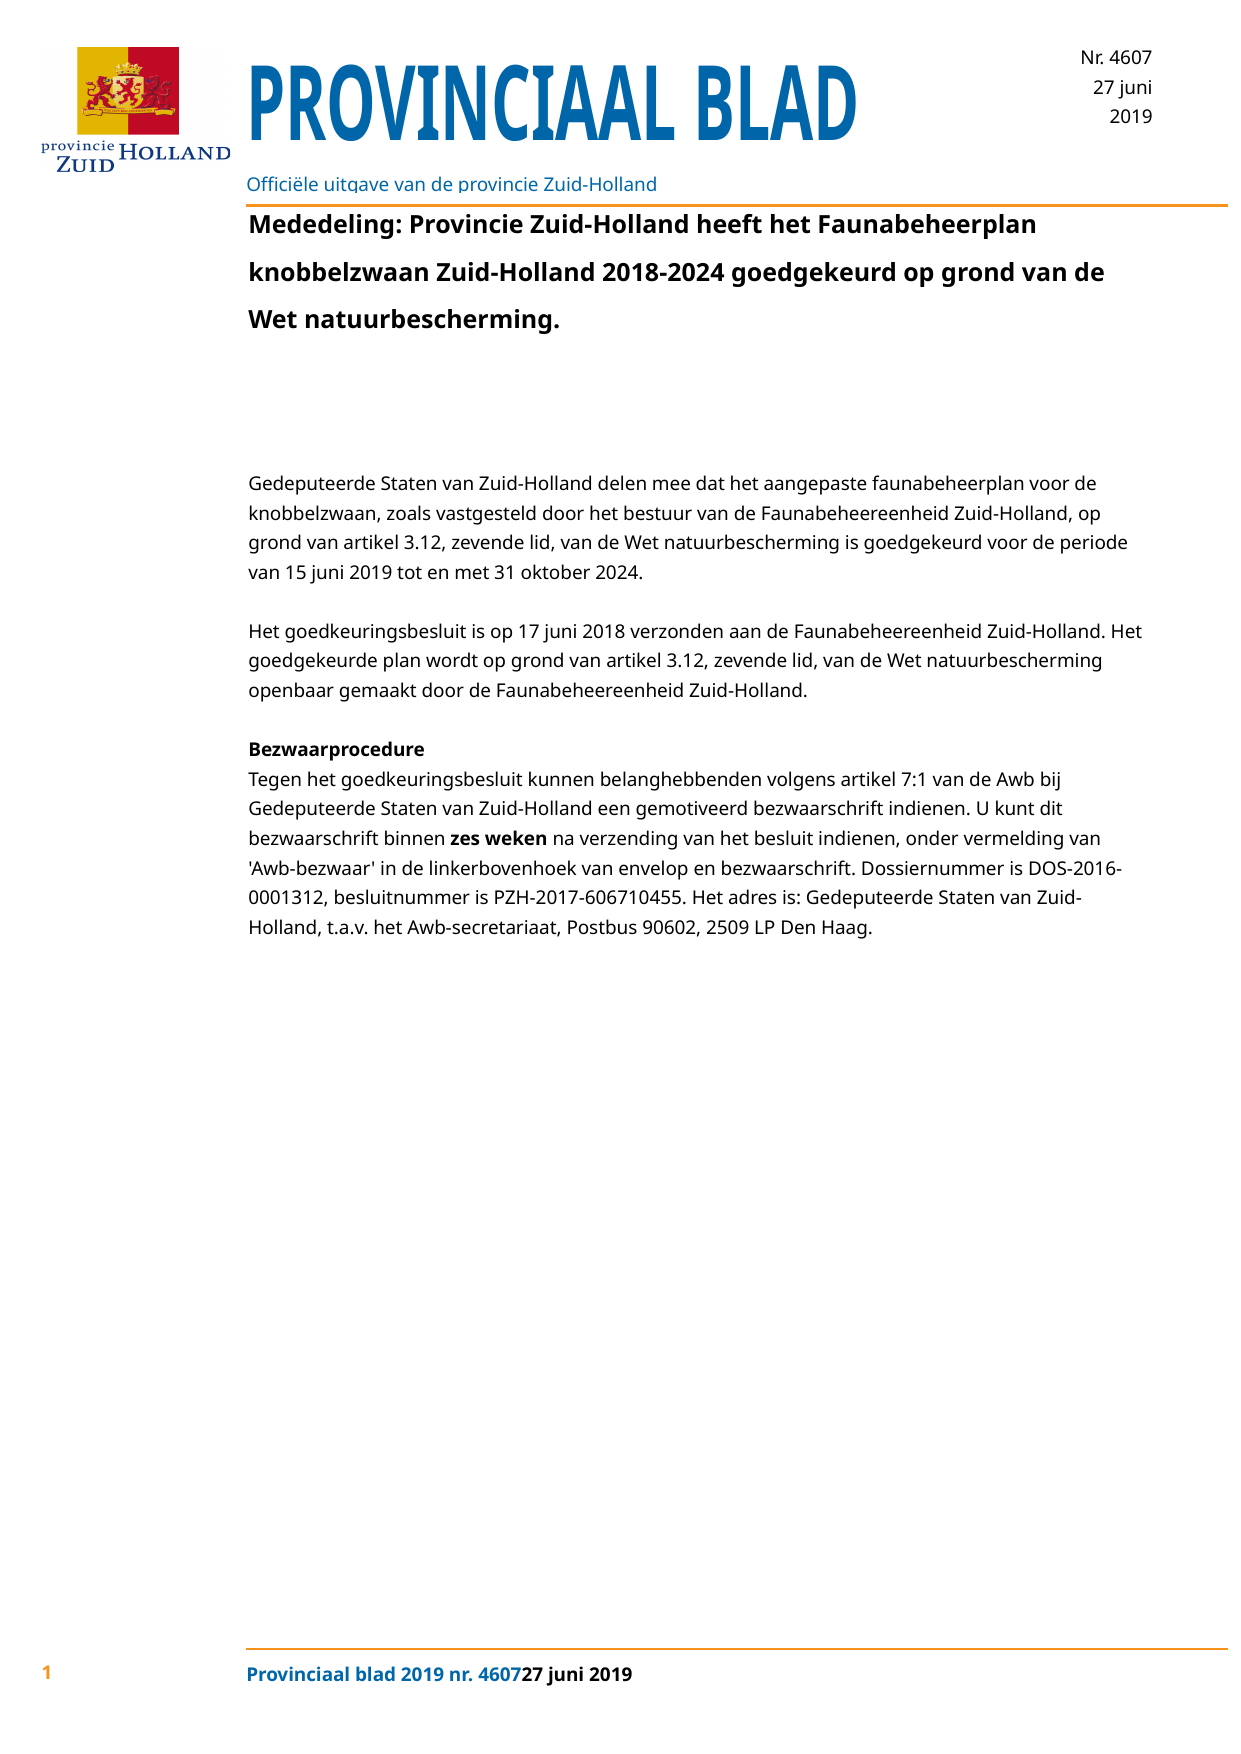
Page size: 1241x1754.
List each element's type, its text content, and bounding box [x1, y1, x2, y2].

text Tegen het goedkeuringsbesluit kunnen belanghebbenden volgens artikel 7:1 van de Awb bij Gedeputeerde Staten van Zuid-Holland een gemotiveerd bezwaarschrift indienen. U kunt dit bezwaarschrift binnen zes weken na verzending van het besluit indienen, onder vermelding van 'Awb-bezwaar' in de linkerbovenhoek van envelop en bezwaarschrift. Dossiernummer is DOS-2016-0001312, besluitnummer is PZH-2017-606710455. Het adres is: Gedeputeerde Staten van Zuid-Holland, t.a.v. het Awb-secretariaat, Postbus 90602, 2509 LP Den Haag. [248, 766, 1152, 939]
text Mededeling: Provincie Zuid-Holland heeft het Faunabeheerplan knobbelzwaan Zuid-Holland 2018-2024 goedgekeurd op grond van de Wet natuurbescherming. [248, 207, 1152, 336]
text Bezwaarprocedure [248, 736, 1152, 762]
picture [41, 47, 231, 172]
text Het goedkeuringsbesluit is op 17 juni 2018 verzonden aan de Faunabeheereenheid Zuid-Holland. Het goedgekeurde plan wordt op grond van artikel 3.12, zevende lid, van de Wet natuurbescherming openbaar gemaakt door de Faunabeheereenheid Zuid-Holland. [248, 618, 1152, 703]
text Gedeputeerde Staten van Zuid-Holland delen mee dat het aangepaste faunabeheerplan voor de knobbelzwaan, zoals vastgesteld door het bestuur van de Faunabeheereenheid Zuid-Holland, op grond van artikel 3.12, zevende lid, van de Wet natuurbescherming is goedgekeurd voor de periode van 15 juni 2019 tot en met 31 oktober 2024. [248, 470, 1152, 584]
